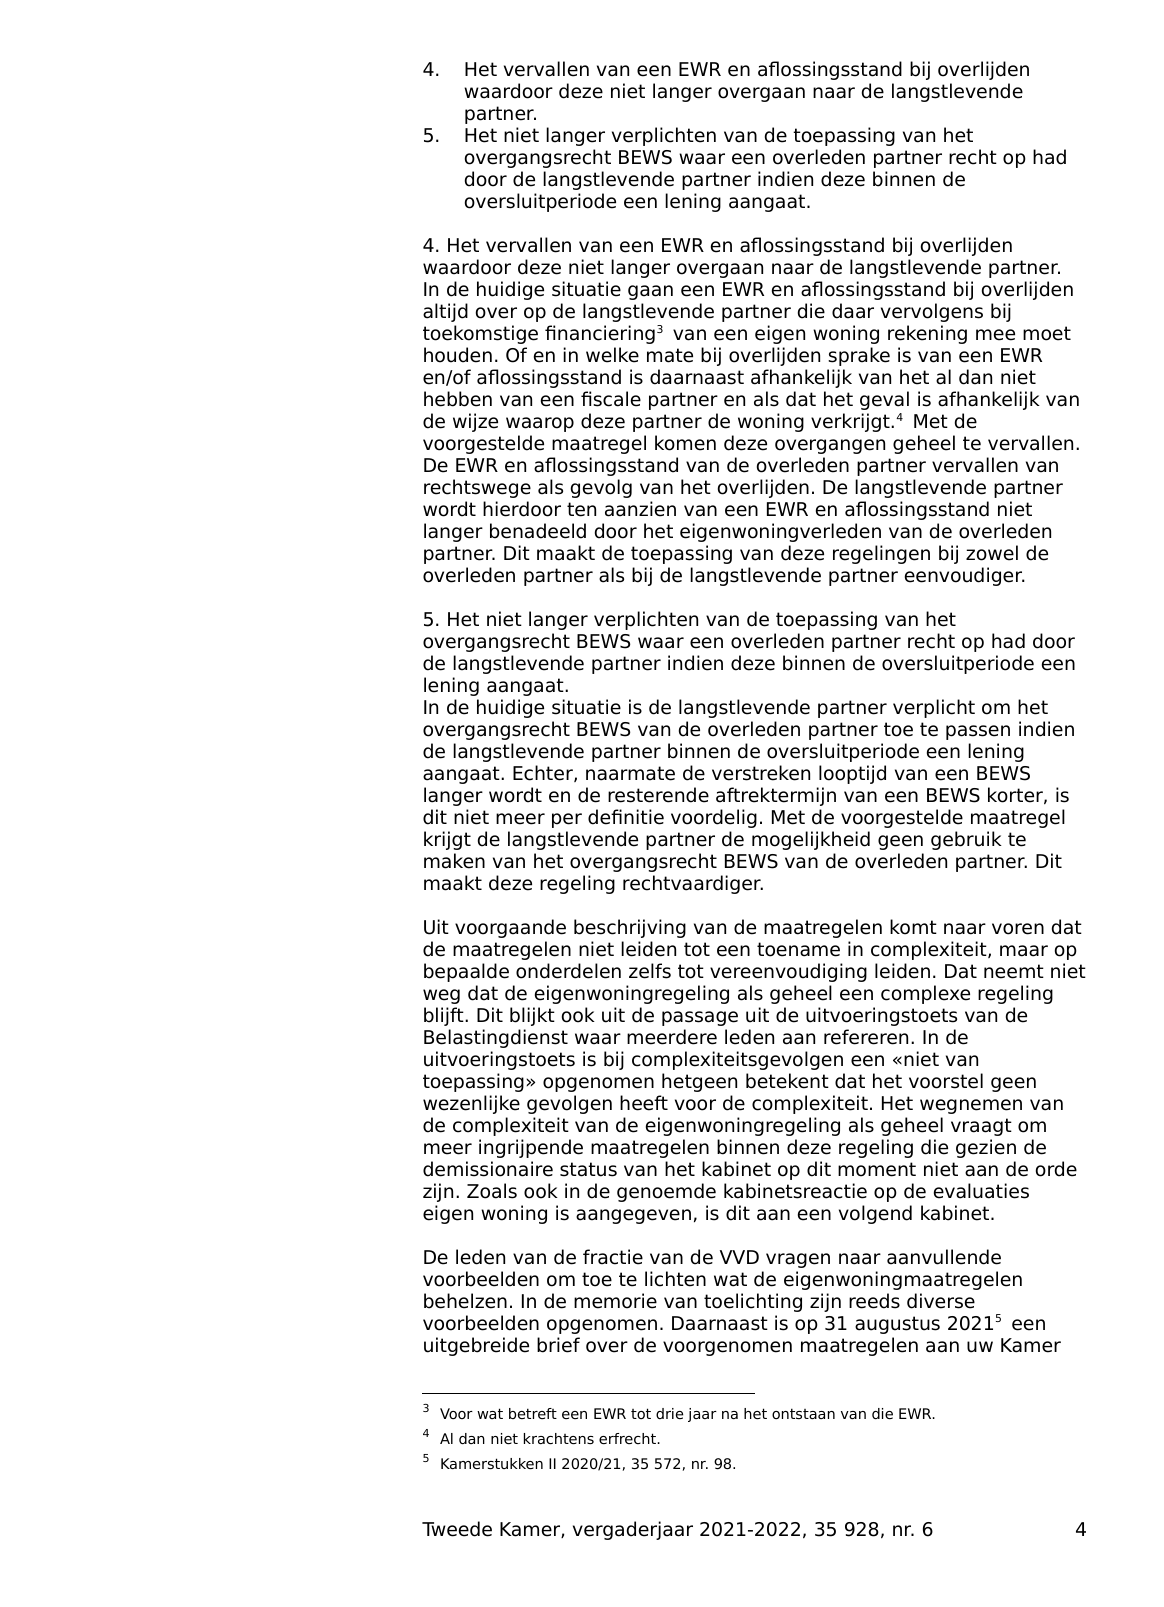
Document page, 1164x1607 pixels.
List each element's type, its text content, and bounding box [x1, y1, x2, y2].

text Kamerstukken II 2020/21, 35 572, nr. 98. [422, 1452, 1087, 1474]
text Voor wat betreft een EWR tot drie jaar na het ontstaan van die EWR. [422, 1402, 1087, 1424]
text In de huidige situatie gaan een EWR en aflossingsstand bij overlijden altijd over op de langstlevende partner die daar vervolgens bij toekomstige financiering van een eigen woning rekening mee moet houden. Of en in welke mate bij overlijden sprake is van een EWR en/of aflossingsstand is daarnaast afhankelijk van het al dan niet hebben van een fiscale partner en als dat het geval is afhankelijk van de wijze waarop deze partner de woning verkrijgt. Met de voorgestelde maatregel komen deze overgangen geheel te vervallen. De EWR en aflossingsstand van de overleden partner vervallen van rechtswege als gevolg van het overlijden. De langstlevende partner wordt hierdoor ten aanzien van een EWR en aflossingsstand niet langer benadeeld door het eigenwoningverleden van de overleden partner. Dit maakt de toepassing van deze regelingen bij zowel de overleden partner als bij de langstlevende partner eenvoudiger. [422, 279, 1087, 587]
text In de huidige situatie is de langstlevende partner verplicht om het overgangsrecht BEWS van de overleden partner toe te passen indien de langstlevende partner binnen de oversluitperiode een lening aangaat. Echter, naarmate de verstreken looptijd van een BEWS langer wordt en de resterende aftrektermijn van een BEWS korter, is dit niet meer per definitie voordelig. Met de voorgestelde maatregel krijgt de langstlevende partner de mogelijkheid geen gebruik te maken van het overgangsrecht BEWS van de overleden partner. Dit maakt deze regeling rechtvaardiger. [422, 697, 1087, 895]
text 5. Het niet langer verplichten van de toepassing van het overgangsrecht BEWS waar een overleden partner recht op had door de langstlevende partner indien deze binnen de oversluitperiode een lening aangaat. [422, 125, 1087, 213]
text Al dan niet krachtens erfrecht. [422, 1427, 1087, 1449]
text De leden van de fractie van de VVD vragen naar aanvullende voorbeelden om toe te lichten wat de eigenwoningmaatregelen behelzen. In de memorie van toelichting zijn reeds diverse voorbeelden opgenomen. Daarnaast is op 31 augustus 2021 een uitgebreide brief over de voorgenomen maatregelen aan uw Kamer [422, 1247, 1087, 1357]
text 4. Het vervallen van een EWR en aflossingsstand bij overlijden waardoor deze niet langer overgaan naar de langstlevende partner. [422, 59, 1087, 125]
subtitle 5. Het niet langer verplichten van de toepassing van het overgangsrecht BEWS waar een overleden partner recht op had door de langstlevende partner indien deze binnen de oversluitperiode een lening aangaat. [422, 609, 1087, 697]
subtitle 4. Het vervallen van een EWR en aflossingsstand bij overlijden waardoor deze niet langer overgaan naar de langstlevende partner. [422, 235, 1087, 279]
text Uit voorgaande beschrijving van de maatregelen komt naar voren dat de maatregelen niet leiden tot een toename in complexiteit, maar op bepaalde onderdelen zelfs tot vereenvoudiging leiden. Dat neemt niet weg dat de eigenwoningregeling als geheel een complexe regeling blijft. Dit blijkt ook uit de passage uit de uitvoeringstoets van de Belastingdienst waar meerdere leden aan refereren. In de uitvoeringstoets is bij complexiteitsgevolgen een «niet van toepassing» opgenomen hetgeen betekent dat het voorstel geen wezenlijke gevolgen heeft voor de complexiteit. Het wegnemen van de complexiteit van de eigenwoningregeling als geheel vraagt om meer ingrijpende maatregelen binnen deze regeling die gezien de demissionaire status van het kabinet op dit moment niet aan de orde zijn. Zoals ook in de genoemde kabinetsreactie op de evaluaties eigen woning is aangegeven, is dit aan een volgend kabinet. [422, 917, 1087, 1224]
